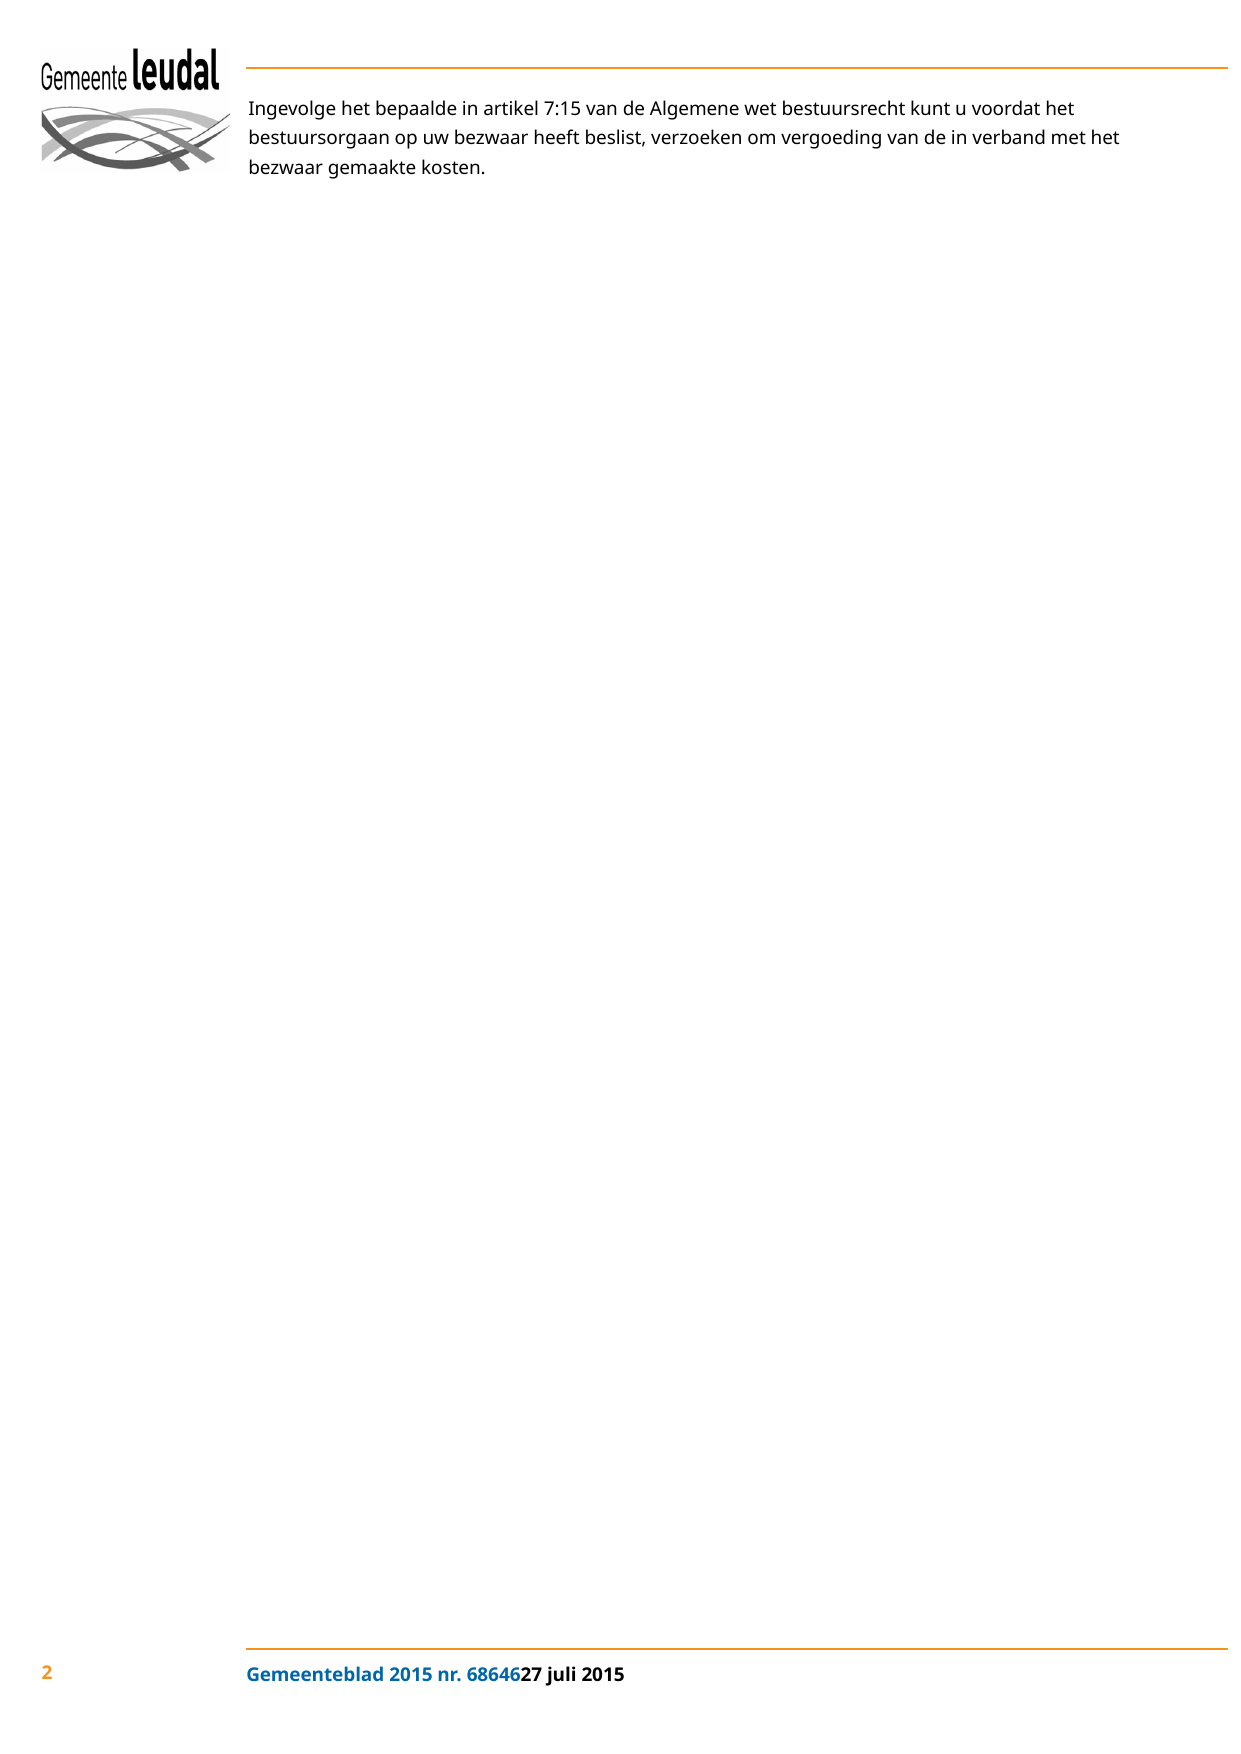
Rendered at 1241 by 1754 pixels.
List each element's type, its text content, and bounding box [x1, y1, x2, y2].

picture [41, 47, 231, 172]
text Ingevolge het bepaalde in artikel 7:15 van de Algemene wet bestuursrecht kunt u voordat het bestuursorgaan op uw bezwaar heeft beslist, verzoeken om vergoeding van de in verband met het bezwaar gemaakte kosten. [248, 95, 1152, 180]
